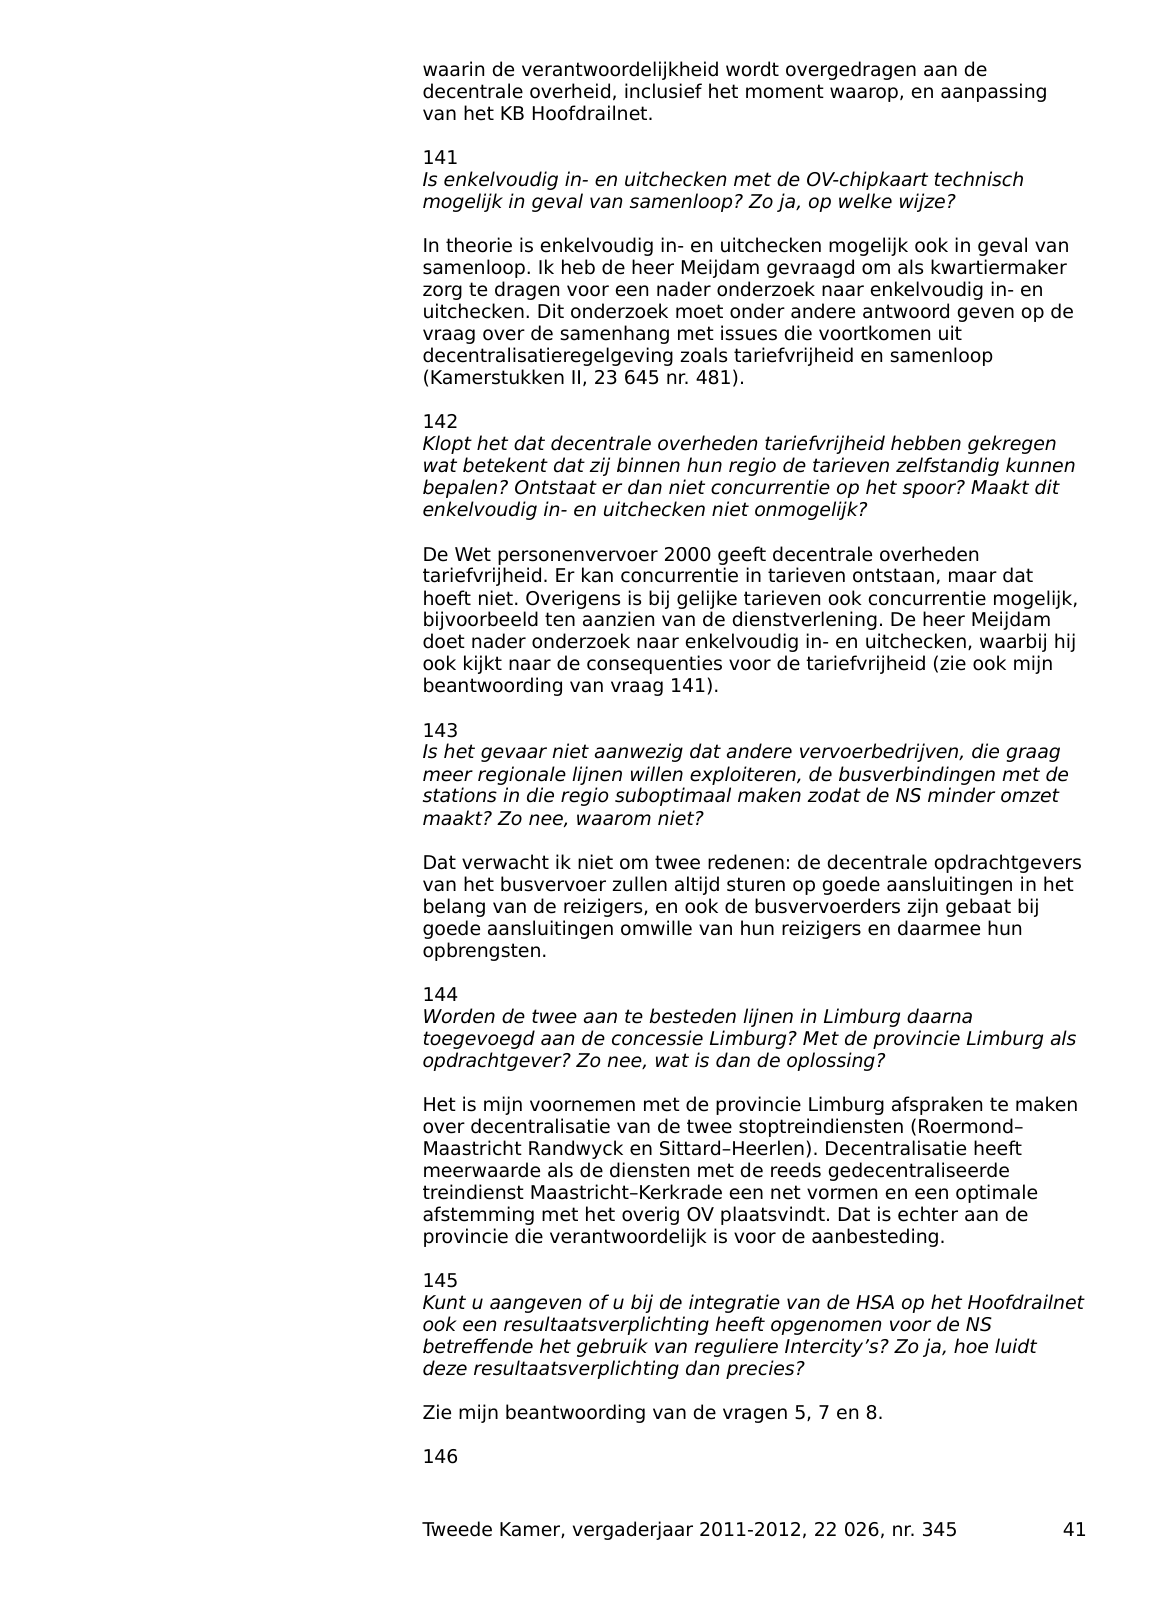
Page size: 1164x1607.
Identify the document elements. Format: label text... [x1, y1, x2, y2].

text 145 [422, 1270, 1087, 1292]
text Kunt u aangeven of u bij de integratie van de HSA op het Hoofdrailnet ook een resultaatsverplichting heeft opgenomen voor de NS betreffende het gebruik van reguliere Intercity’s? Zo ja, hoe luidt deze resultaatsverplichting dan precies? [422, 1292, 1087, 1380]
text 141 [422, 147, 1087, 169]
text Klopt het dat decentrale overheden tariefvrijheid hebben gekregen wat betekent dat zij binnen hun regio de tarieven zelfstandig kunnen bepalen? Ontstaat er dan niet concurrentie op het spoor? Maakt dit enkelvoudig in- en uitchecken niet onmogelijk? [422, 433, 1087, 521]
text In theorie is enkelvoudig in- en uitchecken mogelijk ook in geval van samenloop. Ik heb de heer Meijdam gevraagd om als kwartiermaker zorg te dragen voor een nader onderzoek naar enkelvoudig in- en uitchecken. Dit onderzoek moet onder andere antwoord geven op de vraag over de samenhang met issues die voortkomen uit decentralisatieregelgeving zoals tariefvrijheid en samenloop (Kamerstukken II, 23 645 nr. 481). [422, 235, 1087, 389]
text Dat verwacht ik niet om twee redenen: de decentrale opdrachtgevers van het busvervoer zullen altijd sturen op goede aansluitingen in het belang van de reizigers, en ook de busvervoerders zijn gebaat bij goede aansluitingen omwille van hun reizigers en daarmee hun opbrengsten. [422, 852, 1087, 961]
text waarin de verantwoordelijkheid wordt overgedragen aan de decentrale overheid, inclusief het moment waarop, en aanpassing van het KB Hoofdrailnet. [422, 59, 1087, 125]
text De Wet personenvervoer 2000 geeft decentrale overheden tariefvrijheid. Er kan concurrentie in tarieven ontstaan, maar dat hoeft niet. Overigens is bij gelijke tarieven ook concurrentie mogelijk, bijvoorbeeld ten aanzien van de dienstverlening. De heer Meijdam doet nader onderzoek naar enkelvoudig in- en uitchecken, waarbij hij ook kijkt naar de consequenties voor de tariefvrijheid (zie ook mijn beantwoording van vraag 141). [422, 543, 1087, 697]
text Zie mijn beantwoording van de vragen 5, 7 en 8. [422, 1402, 1087, 1424]
text 144 [422, 984, 1087, 1006]
text 146 [422, 1446, 1087, 1468]
text Is enkelvoudig in- en uitchecken met de OV-chipkaart technisch mogelijk in geval van samenloop? Zo ja, op welke wijze? [422, 169, 1087, 213]
text Het is mijn voornemen met de provincie Limburg afspraken te maken over decentralisatie van de twee stoptreindiensten (Roermond–Maastricht Randwyck en Sittard–Heerlen). Decentralisatie heeft meerwaarde als de diensten met de reeds gedecentraliseerde treindienst Maastricht–Kerkrade een net vormen en een optimale afstemming met het overig OV plaatsvindt. Dat is echter aan de provincie die verantwoordelijk is voor de aanbesteding. [422, 1094, 1087, 1248]
text Is het gevaar niet aanwezig dat andere vervoerbedrijven, die graag meer regionale lijnen willen exploiteren, de busverbindingen met de stations in die regio suboptimaal maken zodat de NS minder omzet maakt? Zo nee, waarom niet? [422, 741, 1087, 829]
text 143 [422, 719, 1087, 741]
text 142 [422, 411, 1087, 433]
text Worden de twee aan te besteden lijnen in Limburg daarna toegevoegd aan de concessie Limburg? Met de provincie Limburg als opdrachtgever? Zo nee, wat is dan de oplossing? [422, 1006, 1087, 1072]
